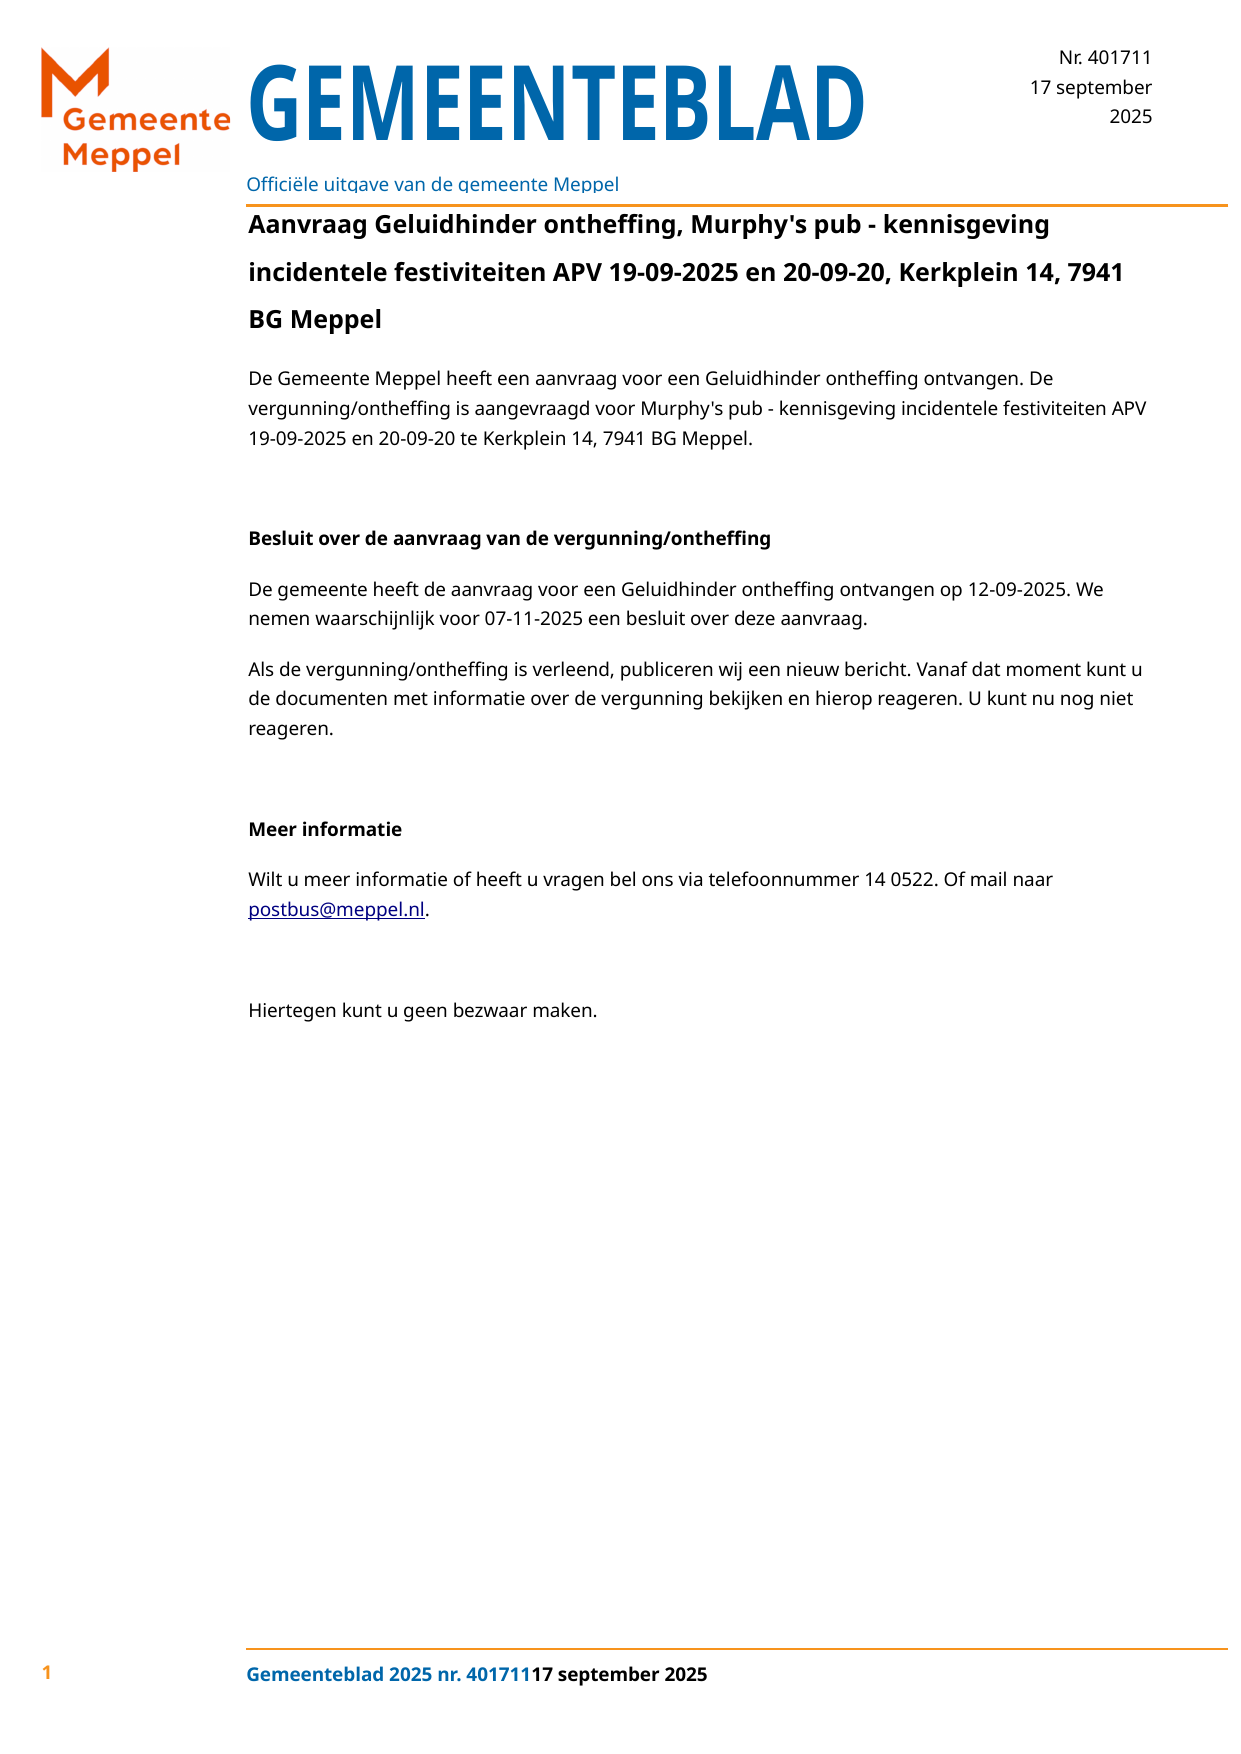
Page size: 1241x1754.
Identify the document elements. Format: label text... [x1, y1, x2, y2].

text Meer informatie [248, 816, 1152, 842]
text Wilt u meer informatie of heeft u vragen bel ons via telefoonnummer 14 0522. Of mail naar postbus@meppel.nl. [248, 866, 1152, 922]
text Als de vergunning/ontheffing is verleend, publiceren wij een nieuw bericht. Vanaf dat moment kunt u de documenten met informatie over de vergunning bekijken en hierop reageren. U kunt nu nog niet reageren. [248, 656, 1152, 741]
text De Gemeente Meppel heeft een aanvraag voor een Geluidhinder ontheffing ontvangen. De vergunning/ontheffing is aangevraagd voor Murphy's pub - kennisgeving incidentele festiviteiten APV 19-09-2025 en 20-09-20 te Kerkplein 14, 7941 BG Meppel. [248, 366, 1152, 450]
text Besluit over de aanvraag van de vergunning/ontheffing [248, 526, 1152, 551]
picture [41, 47, 231, 172]
text De gemeente heeft de aanvraag voor een Geluidhinder ontheffing ontvangen op 12-09-2025. We nemen waarschijnlijk voor 07-11-2025 een besluit over deze aanvraag. [248, 576, 1152, 631]
text Aanvraag Geluidhinder ontheffing, Murphy's pub - kennisgeving incidentele festiviteiten APV 19-09-2025 en 20-09-20, Kerkplein 14, 7941 BG Meppel [248, 207, 1152, 336]
text Hiertegen kunt u geen bezwaar maken. [248, 997, 1152, 1022]
